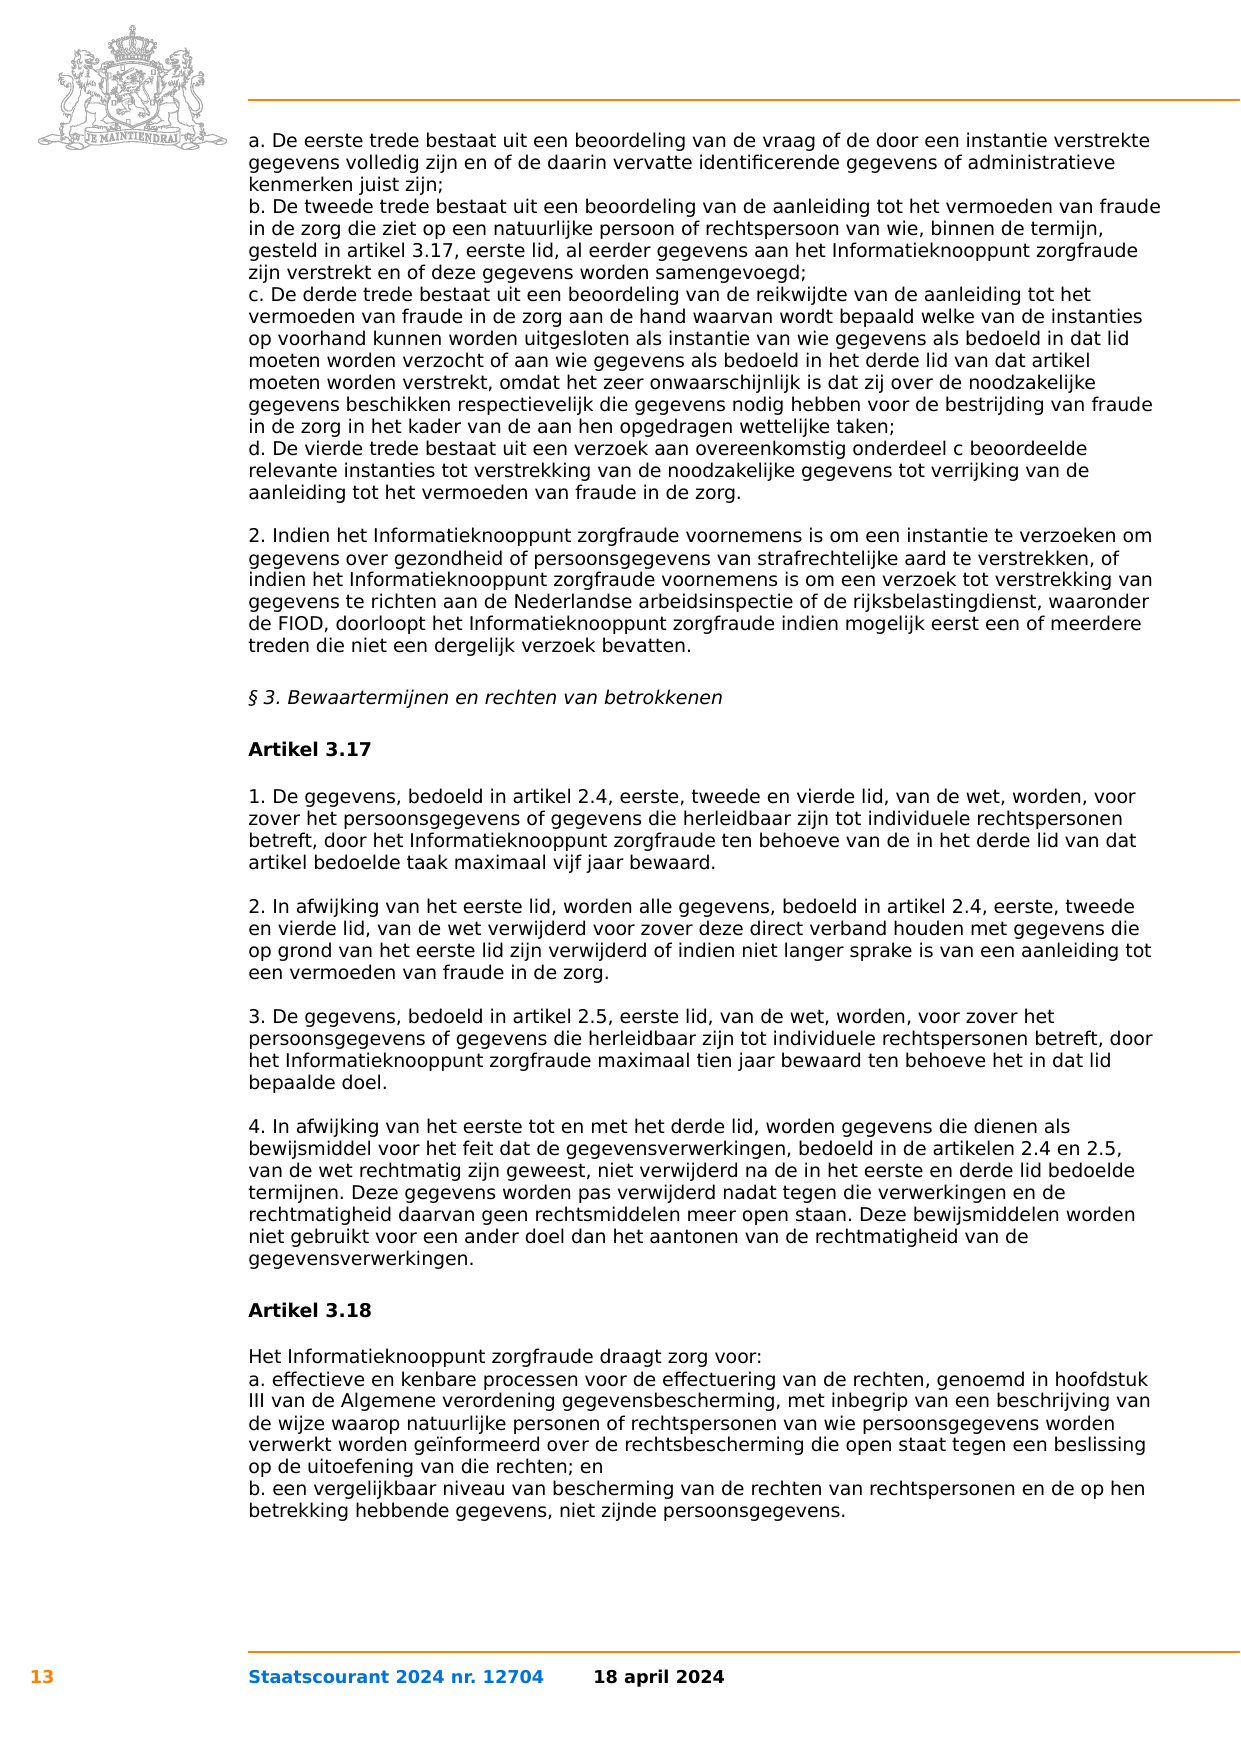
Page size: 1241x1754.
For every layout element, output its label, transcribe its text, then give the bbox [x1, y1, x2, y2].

text 2. Indien het Informatieknooppunt zorgfraude voornemens is om een instantie te verzoeken om gegevens over gezondheid of persoonsgegevens van strafrechtelijke aard te verstrekken, of indien het Informatieknooppunt zorgfraude voornemens is om een verzoek tot verstrekking van gegevens te richten aan de Nederlandse arbeidsinspectie of de rijksbelastingdienst, waaronder de FIOD, doorloopt het Informatieknooppunt zorgfraude indien mogelijk eerst een of meerdere treden die niet een dergelijk verzoek bevatten. [248, 525, 1163, 657]
text 1. De gegevens, bedoeld in artikel 2.4, eerste, tweede en vierde lid, van de wet, worden, voor zover het persoonsgegevens of gegevens die herleidbaar zijn tot individuele rechtspersonen betreft, door het Informatieknooppunt zorgfraude ten behoeve van de in het derde lid van dat artikel bedoelde taak maximaal vijf jaar bewaard. [248, 786, 1163, 874]
text Het Informatieknooppunt zorgfraude draagt zorg voor: [248, 1346, 1163, 1368]
text b. een vergelijkbaar niveau van bescherming van de rechten van rechtspersonen en de op hen betrekking hebbende gegevens, niet zijnde persoonsgegevens. [248, 1478, 1163, 1522]
text c. De derde trede bestaat uit een beoordeling van de reikwijdte van de aanleiding tot het vermoeden van fraude in de zorg aan de hand waarvan wordt bepaald welke van de instanties op voorhand kunnen worden uitgesloten als instantie van wie gegevens als bedoeld in dat lid moeten worden verzocht of aan wie gegevens als bedoeld in het derde lid van dat artikel moeten worden verstrekt, omdat het zeer onwaarschijnlijk is dat zij over de noodzakelijke gegevens beschikken respectievelijk die gegevens nodig hebben voor de bestrijding van fraude in de zorg in het kader van de aan hen opgedragen wettelijke taken; [248, 284, 1163, 438]
subtitle Artikel 3.17 [248, 739, 1163, 761]
picture [38, 25, 227, 150]
text 3. De gegevens, bedoeld in artikel 2.5, eerste lid, van de wet, worden, voor zover het persoonsgegevens of gegevens die herleidbaar zijn tot individuele rechtspersonen betreft, door het Informatieknooppunt zorgfraude maximaal tien jaar bewaard ten behoeve het in dat lid bepaalde doel. [248, 1006, 1163, 1094]
text 2. In afwijking van het eerste lid, worden alle gegevens, bedoeld in artikel 2.4, eerste, tweede en vierde lid, van de wet verwijderd voor zover deze direct verband houden met gegevens die op grond van het eerste lid zijn verwijderd of indien niet langer sprake is van een aanleiding tot een vermoeden van fraude in de zorg. [248, 896, 1163, 984]
text a. De eerste trede bestaat uit een beoordeling van de vraag of de door een instantie verstrekte gegevens volledig zijn en of de daarin vervatte identificerende gegevens of administratieve kenmerken juist zijn; [248, 130, 1163, 196]
subtitle Artikel 3.18 [248, 1299, 1163, 1321]
text b. De tweede trede bestaat uit een beoordeling van de aanleiding tot het vermoeden van fraude in de zorg die ziet op een natuurlijke persoon of rechtspersoon van wie, binnen de termijn, gesteld in artikel 3.17, eerste lid, al eerder gegevens aan het Informatieknooppunt zorgfraude zijn verstrekt en of deze gegevens worden samengevoegd; [248, 196, 1163, 284]
text d. De vierde trede bestaat uit een verzoek aan overeenkomstig onderdeel c beoordeelde relevante instanties tot verstrekking van de noodzakelijke gegevens tot verrijking van de aanleiding tot het vermoeden van fraude in de zorg. [248, 438, 1163, 503]
text a. effectieve en kenbare processen voor de effectuering van de rechten, genoemd in hoofdstuk III van de Algemene verordening gegevensbescherming, met inbegrip van een beschrijving van de wijze waarop natuurlijke personen of rechtspersonen van wie persoonsgegevens worden verwerkt worden geïnformeerd over de rechtsbescherming die open staat tegen een beslissing op de uitoefening van die rechten; en [248, 1368, 1163, 1478]
subtitle § 3. Bewaartermijnen en rechten van betrokkenen [248, 687, 1163, 709]
text 4. In afwijking van het eerste tot en met het derde lid, worden gegevens die dienen als bewijsmiddel voor het feit dat de gegevensverwerkingen, bedoeld in de artikelen 2.4 en 2.5, van de wet rechtmatig zijn geweest, niet verwijderd na de in het eerste en derde lid bedoelde termijnen. Deze gegevens worden pas verwijderd nadat tegen die verwerkingen en de rechtmatigheid daarvan geen rechtsmiddelen meer open staan. Deze bewijsmiddelen worden niet gebruikt voor een ander doel dan het aantonen van de rechtmatigheid van de gegevensverwerkingen. [248, 1116, 1163, 1269]
